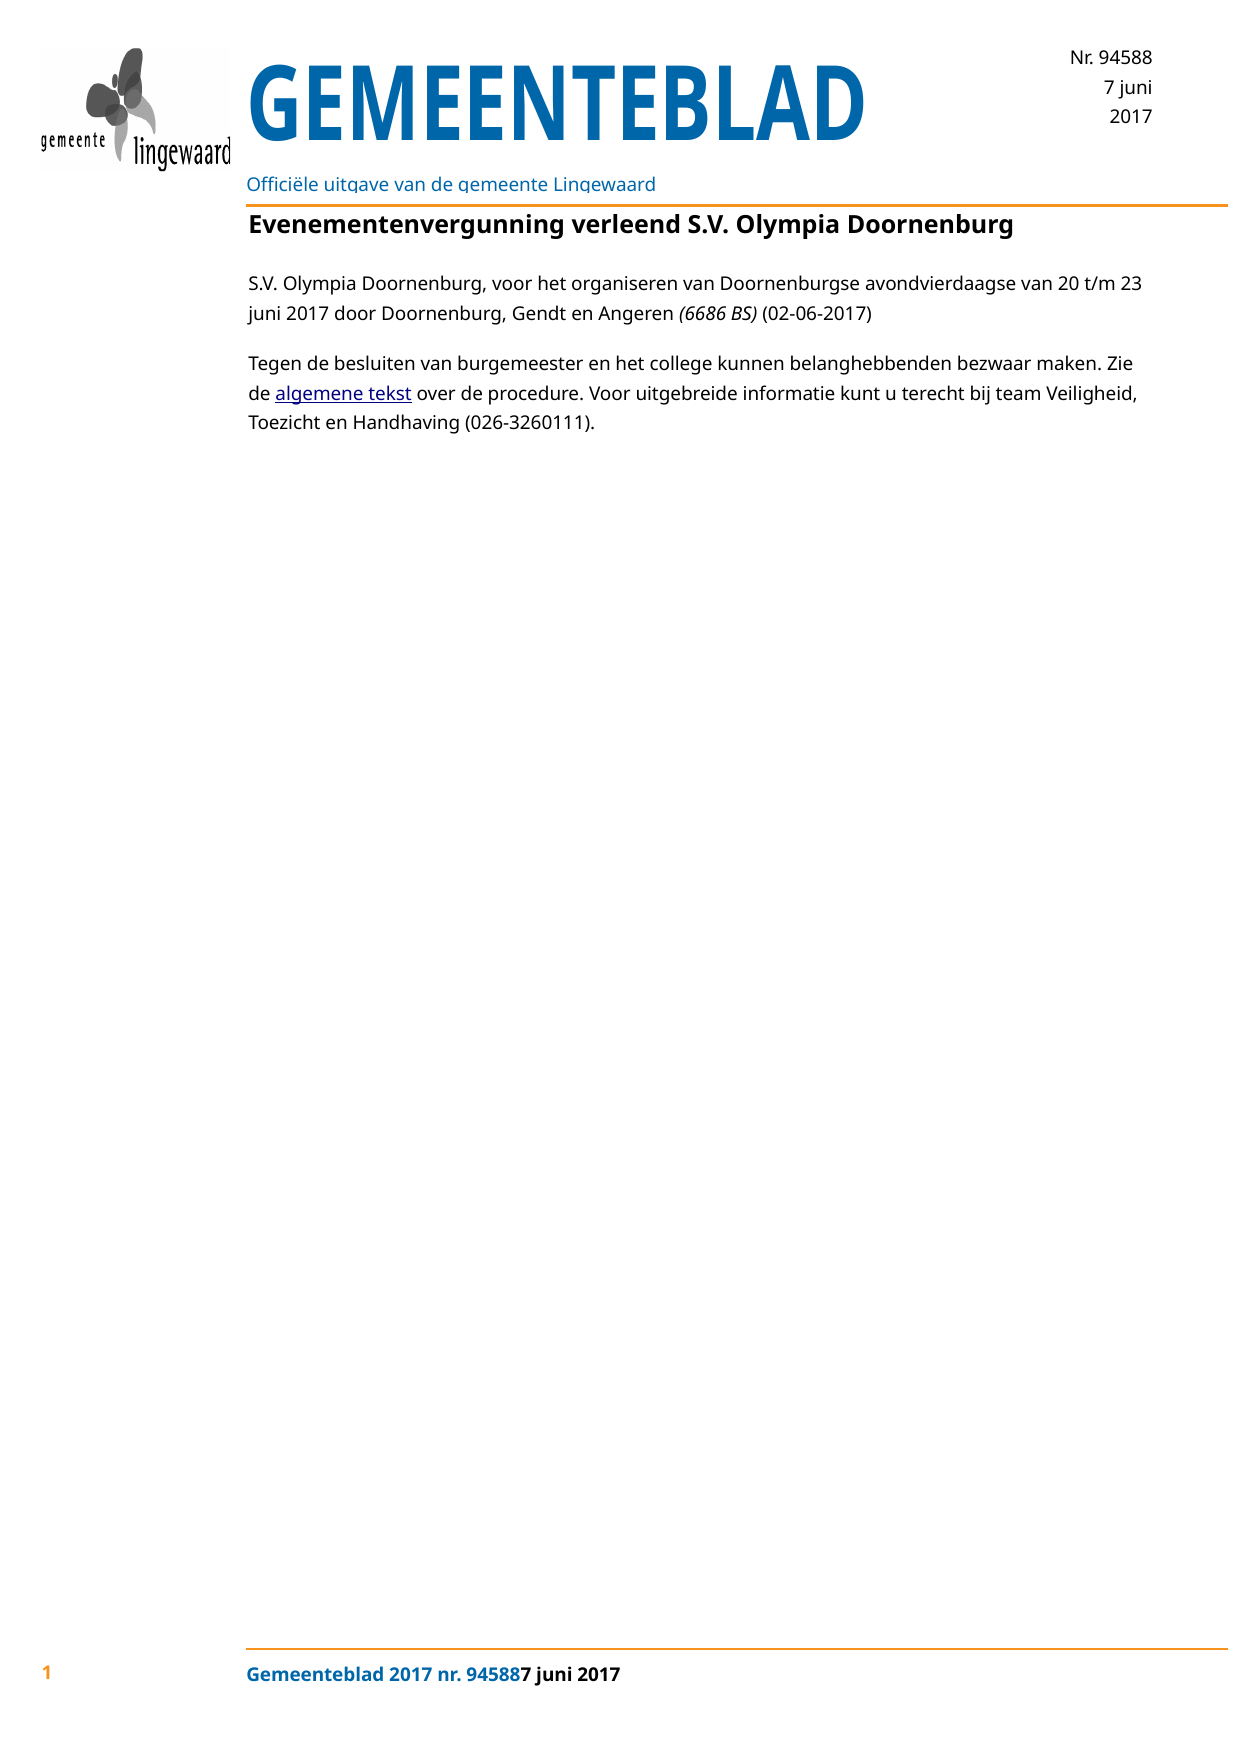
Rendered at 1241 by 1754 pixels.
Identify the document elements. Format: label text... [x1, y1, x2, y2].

text Tegen de besluiten van burgemeester en het college kunnen belanghebbenden bezwaar maken. Zie de algemene tekst over de procedure. Voor uitgebreide informatie kunt u terecht bij team Veiligheid, Toezicht en Handhaving (026-3260111). [248, 350, 1152, 435]
text Evenementenvergunning verleend S.V. Olympia Doornenburg [248, 207, 1152, 241]
text S.V. Olympia Doornenburg, voor het organiseren van Doornenburgse avondvierdaagse van 20 t/m 23 juni 2017 door Doornenburg, Gendt en Angeren (6686 BS) (02-06-2017) [248, 270, 1152, 326]
picture [41, 47, 231, 172]
